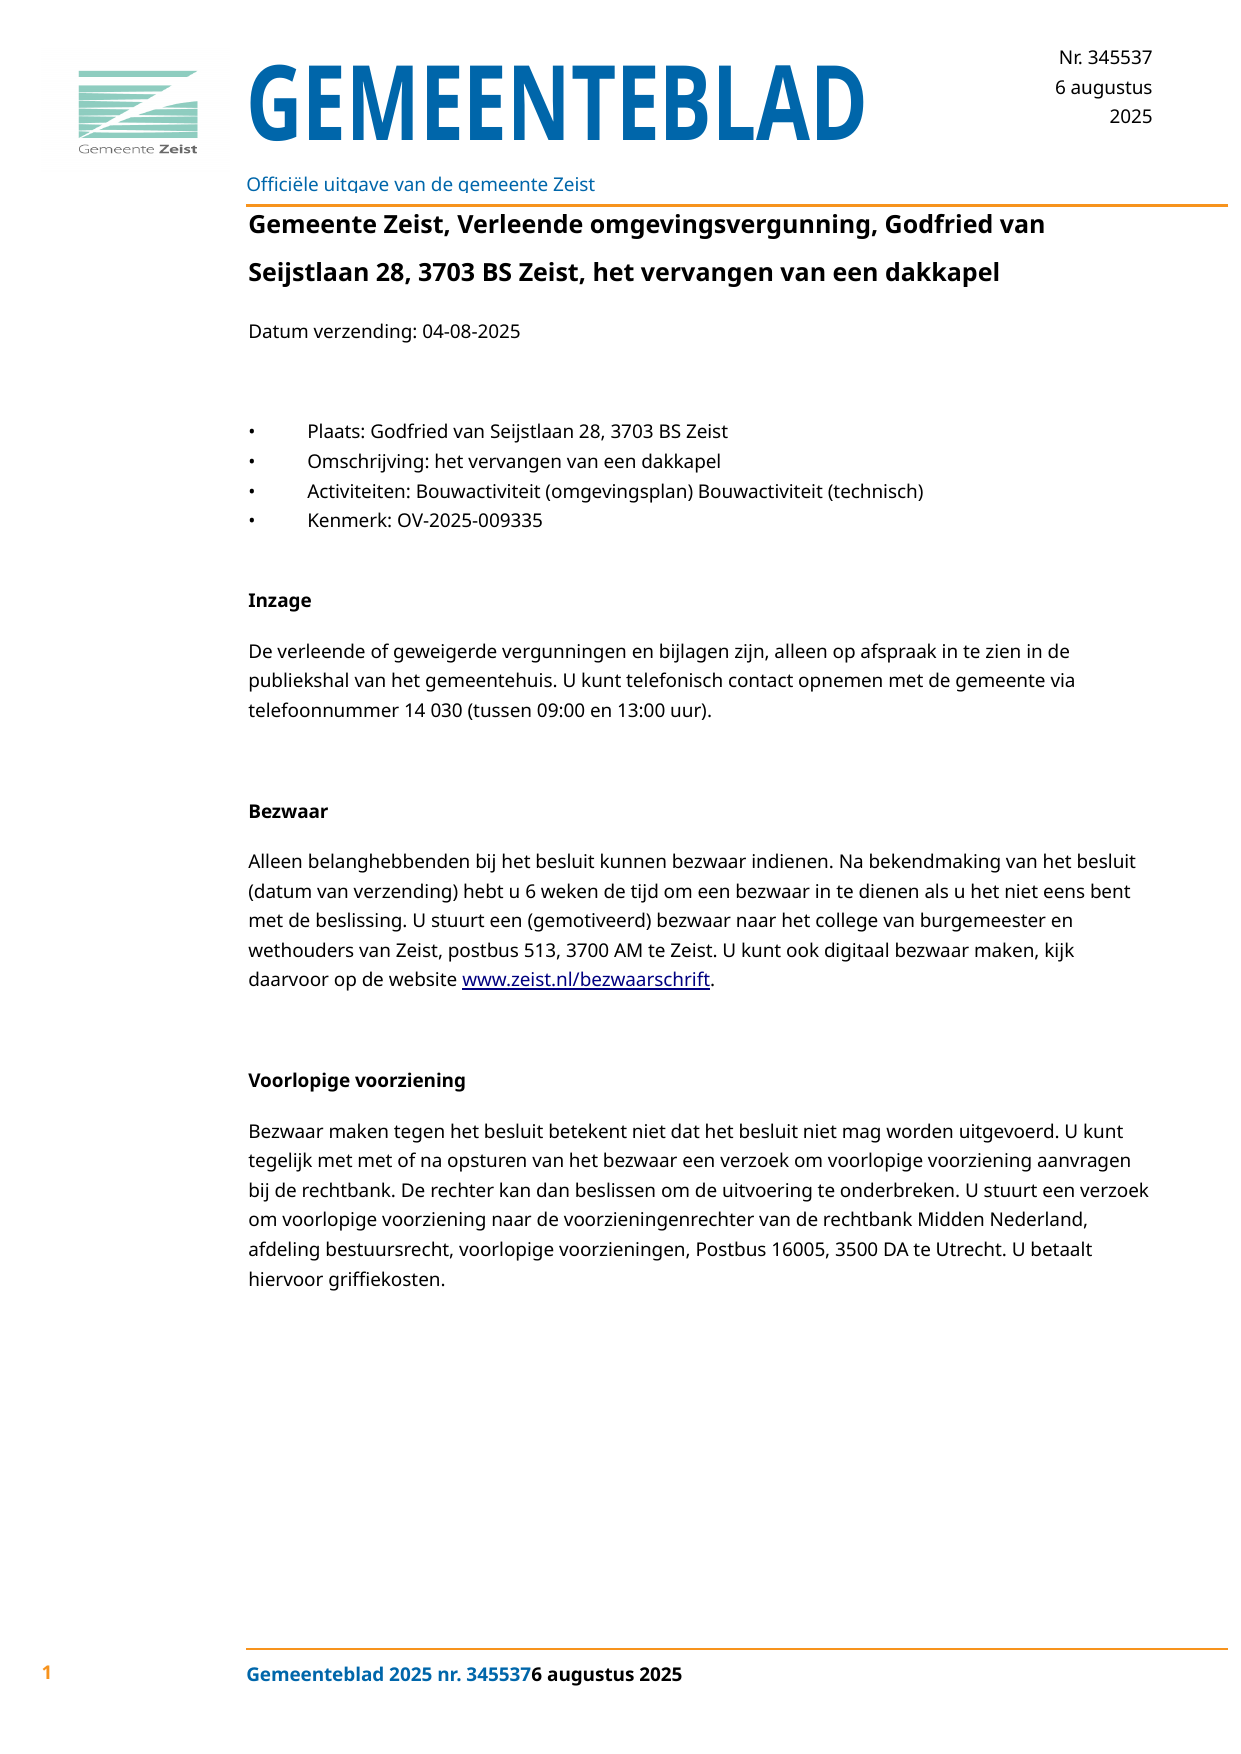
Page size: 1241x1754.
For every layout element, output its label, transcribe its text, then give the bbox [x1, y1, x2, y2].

list Kenmerk: OV-2025-009335 [248, 507, 1152, 533]
list Plaats: Godfried van Seijstlaan 28, 3703 BS Zeist [248, 419, 1152, 444]
picture [41, 47, 231, 172]
text Voorlopige voorziening [248, 1067, 1152, 1093]
text Datum verzending: 04-08-2025 [248, 318, 1152, 344]
text De verleende of geweigerde vergunningen en bijlagen zijn, alleen op afspraak in te zien in de publiekshal van het gemeentehuis. U kunt telefonisch contact opnemen met de gemeente via telefoonnummer 14 030 (tussen 09:00 en 13:00 uur). [248, 638, 1152, 723]
list Activiteiten: Bouwactiviteit (omgevingsplan) Bouwactiviteit (technisch) [248, 478, 1152, 504]
text Gemeente Zeist, Verleende omgevingsvergunning, Godfried van Seijstlaan 28, 3703 BS Zeist, het vervangen van een dakkapel [248, 207, 1152, 288]
text Inzage [248, 587, 1152, 613]
text Alleen belanghebbenden bij het besluit kunnen bezwaar indienen. Na bekendmaking van het besluit (datum van verzending) hebt u 6 weken de tijd om een bezwaar in te dienen als u het niet eens bent met de beslissing. U stuurt een (gemotiveerd) bezwaar naar het college van burgemeester en wethouders van Zeist, postbus 513, 3700 AM te Zeist. U kunt ook digitaal bezwaar maken, kijk daarvoor op de website www.zeist.nl/bezwaarschrift. [248, 848, 1152, 992]
list Omschrijving: het vervangen van een dakkapel [248, 448, 1152, 474]
text Bezwaar [248, 798, 1152, 824]
text Bezwaar maken tegen het besluit betekent niet dat het besluit niet mag worden uitgevoerd. U kunt tegelijk met met of na opsturen van het bezwaar een verzoek om voorlopige voorziening aanvragen bij de rechtbank. De rechter kan dan beslissen om de uitvoering te onderbreken. U stuurt een verzoek om voorlopige voorziening naar de voorzieningenrechter van de rechtbank Midden Nederland, afdeling bestuursrecht, voorlopige voorzieningen, Postbus 16005, 3500 DA te Utrecht. U betaalt hiervoor griffiekosten. [248, 1118, 1152, 1292]
